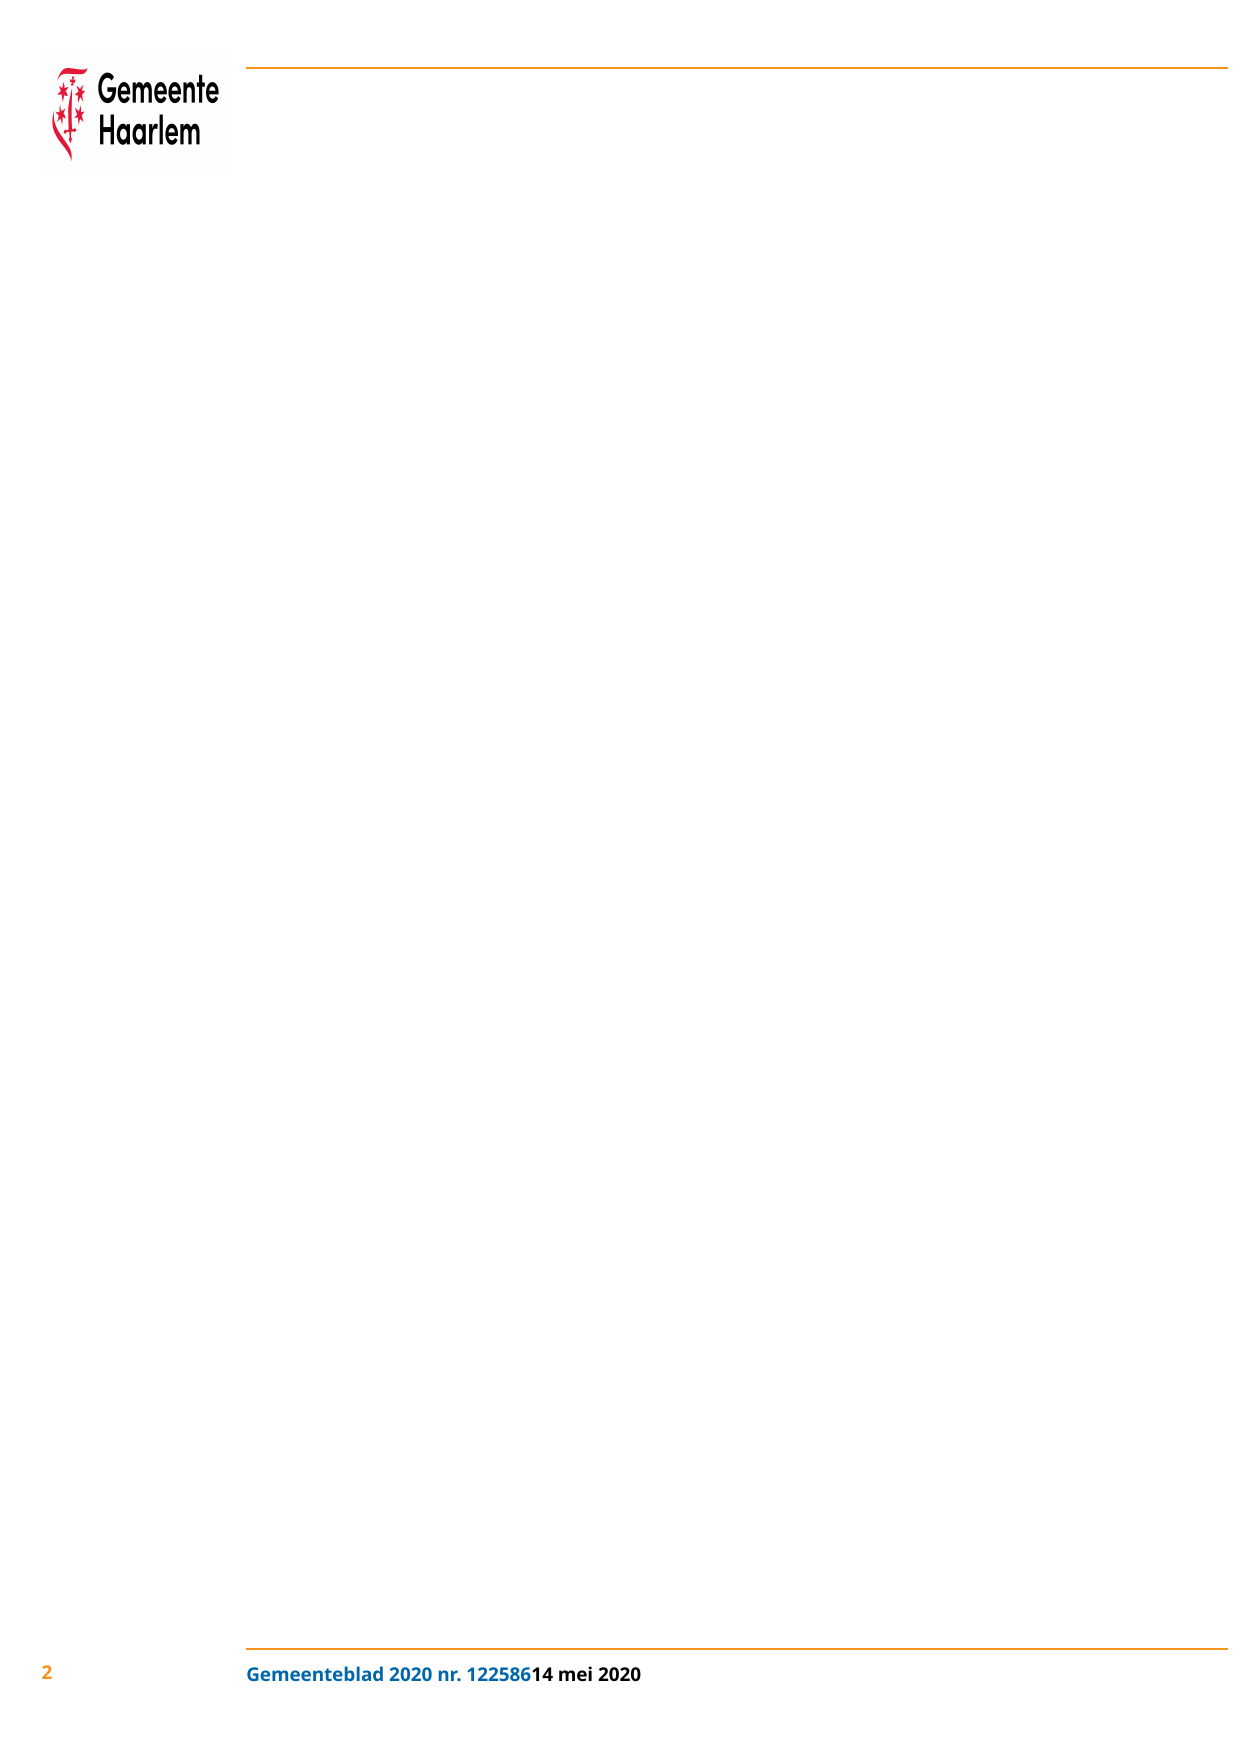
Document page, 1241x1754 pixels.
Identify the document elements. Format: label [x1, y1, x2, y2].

picture [41, 47, 231, 172]
